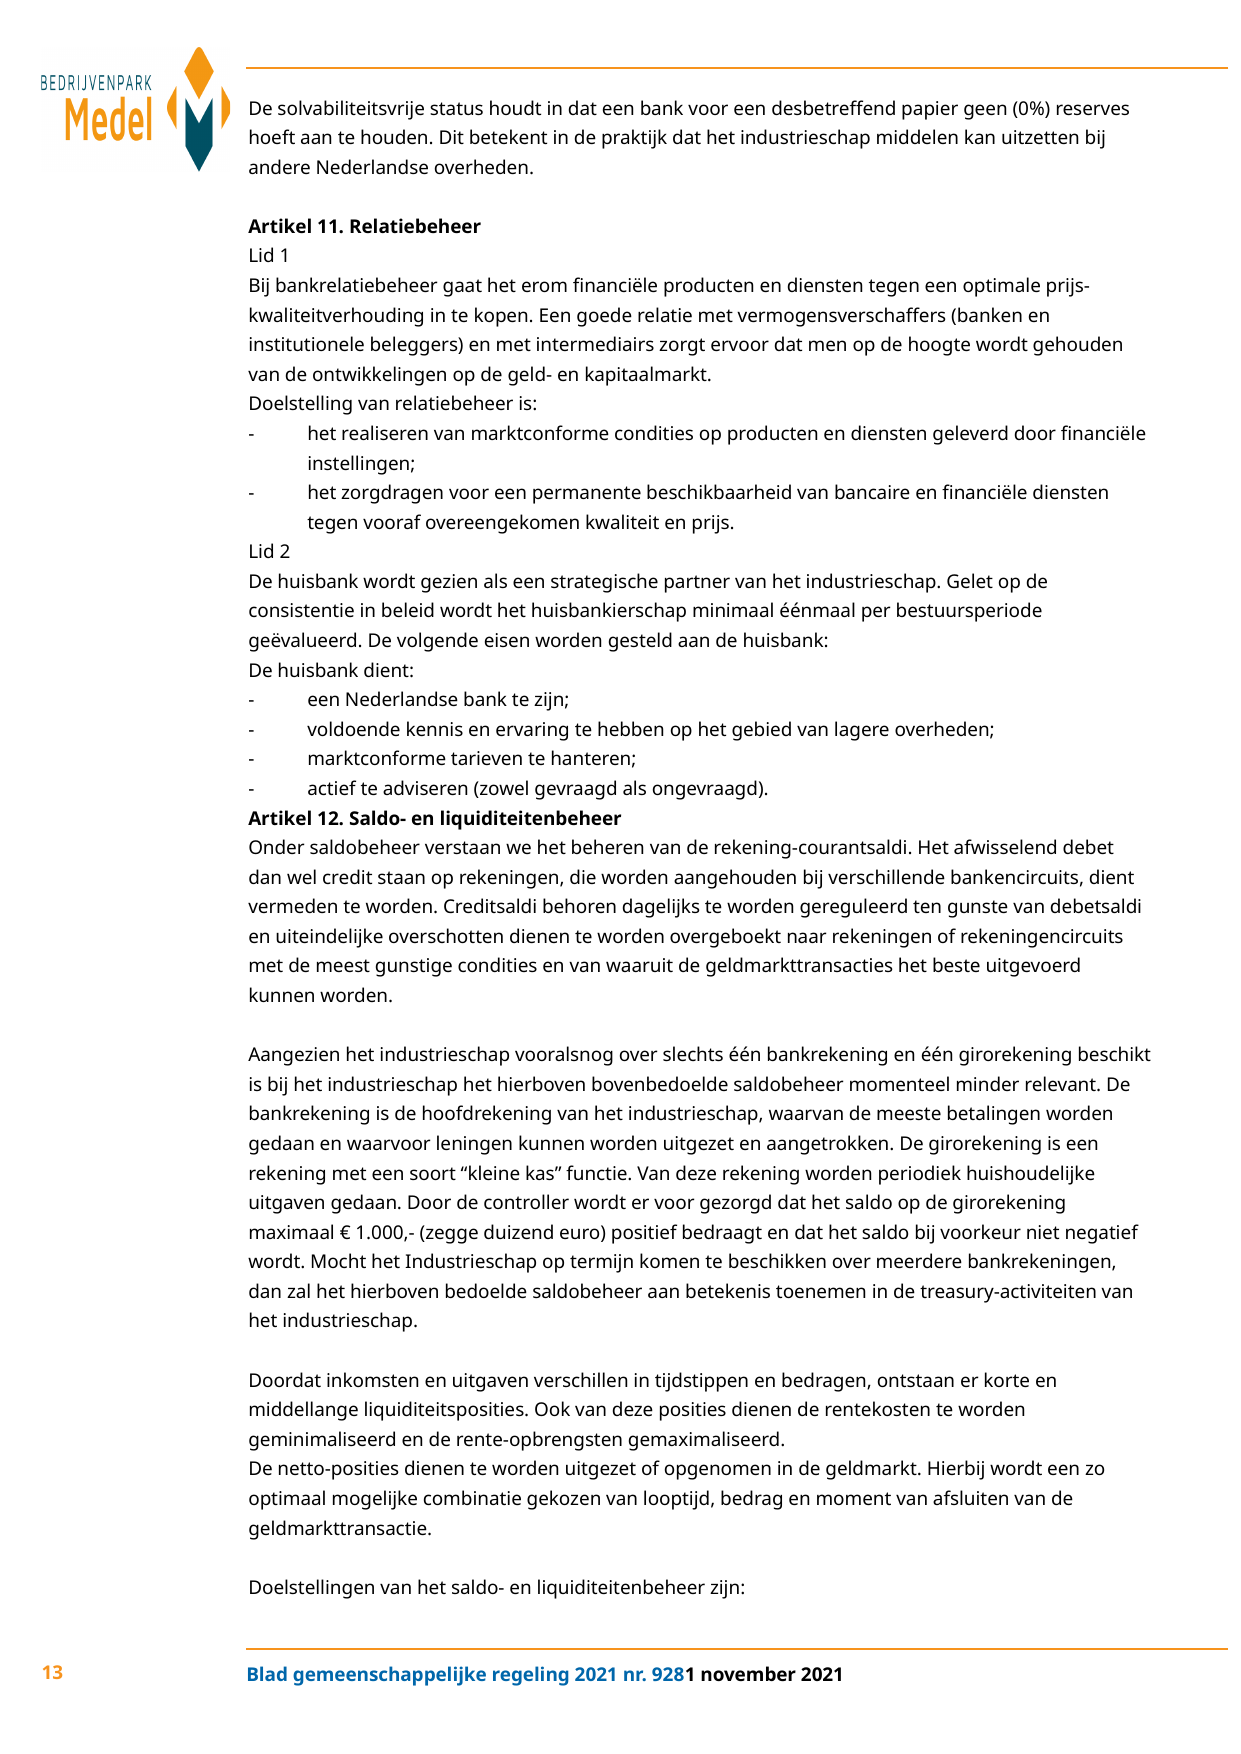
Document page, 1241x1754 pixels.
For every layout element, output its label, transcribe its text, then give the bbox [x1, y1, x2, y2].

list marktconforme tarieven te hanteren; [248, 746, 1152, 771]
text Artikel 12. Saldo- en liquiditeitenbeheer [248, 805, 1152, 831]
text Doelstellingen van het saldo- en liquiditeitenbeheer zijn: [248, 1574, 1152, 1600]
text De huisbank dient: [248, 657, 1152, 683]
list het zorgdragen voor een permanente beschikbaarheid van bancaire en financiële diensten tegen vooraf overeengekomen kwaliteit en prijs. [248, 479, 1152, 535]
list het realiseren van marktconforme condities op producten en diensten geleverd door financiële instellingen; [248, 420, 1152, 476]
text De netto-posities dienen te worden uitgezet of opgenomen in de geldmarkt. Hierbij wordt een zo optimaal mogelijke combinatie gekozen van looptijd, bedrag en moment van afsluiten van de geldmarkttransactie. [248, 1456, 1152, 1541]
text Artikel 11. Relatiebeheer [248, 213, 1152, 239]
text Doordat inkomsten en uitgaven verschillen in tijdstippen en bedragen, ontstaan er korte en middellange liquiditeitsposities. Ook van deze posities dienen de rentekosten te worden geminimaliseerd en de rente-opbrengsten gemaximaliseerd. [248, 1367, 1152, 1452]
picture [41, 47, 231, 172]
text Lid 2 [248, 538, 1152, 564]
list voldoende kennis en ervaring te hebben op het gebied van lagere overheden; [248, 716, 1152, 742]
text Bij bankrelatiebeheer gaat het erom financiële producten en diensten tegen een optimale prijs-kwaliteitverhouding in te kopen. Een goede relatie met vermogensverschaffers (banken en institutionele beleggers) en met intermediairs zorgt ervoor dat men op de hoogte wordt gehouden van de ontwikkelingen op de geld- en kapitaalmarkt. [248, 272, 1152, 387]
text De huisbank wordt gezien als een strategische partner van het industrieschap. Gelet op de consistentie in beleid wordt het huisbankierschap minimaal éénmaal per bestuursperiode geëvalueerd. De volgende eisen worden gesteld aan de huisbank: [248, 568, 1152, 653]
list actief te adviseren (zowel gevraagd als ongevraagd). [248, 775, 1152, 801]
text Doelstelling van relatiebeheer is: [248, 391, 1152, 416]
text Onder saldobeheer verstaan we het beheren van de rekening-courantsaldi. Het afwisselend debet dan wel credit staan op rekeningen, die worden aangehouden bij verschillende bankencircuits, dient vermeden te worden. Creditsaldi behoren dagelijks te worden gereguleerd ten gunste van debetsaldi en uiteindelijke overschotten dienen te worden overgeboekt naar rekeningen of rekeningencircuits met de meest gunstige condities en van waaruit de geldmarkttransacties het beste uitgevoerd kunnen worden. [248, 834, 1152, 1008]
text De solvabiliteitsvrije status houdt in dat een bank voor een desbetreffend papier geen (0%) reserves hoeft aan te houden. Dit betekent in de praktijk dat het industrieschap middelen kan uitzetten bij andere Nederlandse overheden. [248, 95, 1152, 180]
text Aangezien het industrieschap vooralsnog over slechts één bankrekening en één girorekening beschikt is bij het industrieschap het hierboven bovenbedoelde saldobeheer momenteel minder relevant. De bankrekening is de hoofdrekening van het industrieschap, waarvan de meeste betalingen worden gedaan en waarvoor leningen kunnen worden uitgezet en aangetrokken. De girorekening is een rekening met een soort “kleine kas” functie. Van deze rekening worden periodiek huishoudelijke uitgaven gedaan. Door de controller wordt er voor gezorgd dat het saldo op de girorekening maximaal € 1.000,- (zegge duizend euro) positief bedraagt en dat het saldo bij voorkeur niet negatief wordt. Mocht het Industrieschap op termijn komen te beschikken over meerdere bankrekeningen, dan zal het hierboven bedoelde saldobeheer aan betekenis toenemen in de treasury-activiteiten van het industrieschap. [248, 1041, 1152, 1333]
list een Nederlandse bank te zijn; [248, 686, 1152, 712]
text Lid 1 [248, 243, 1152, 268]
